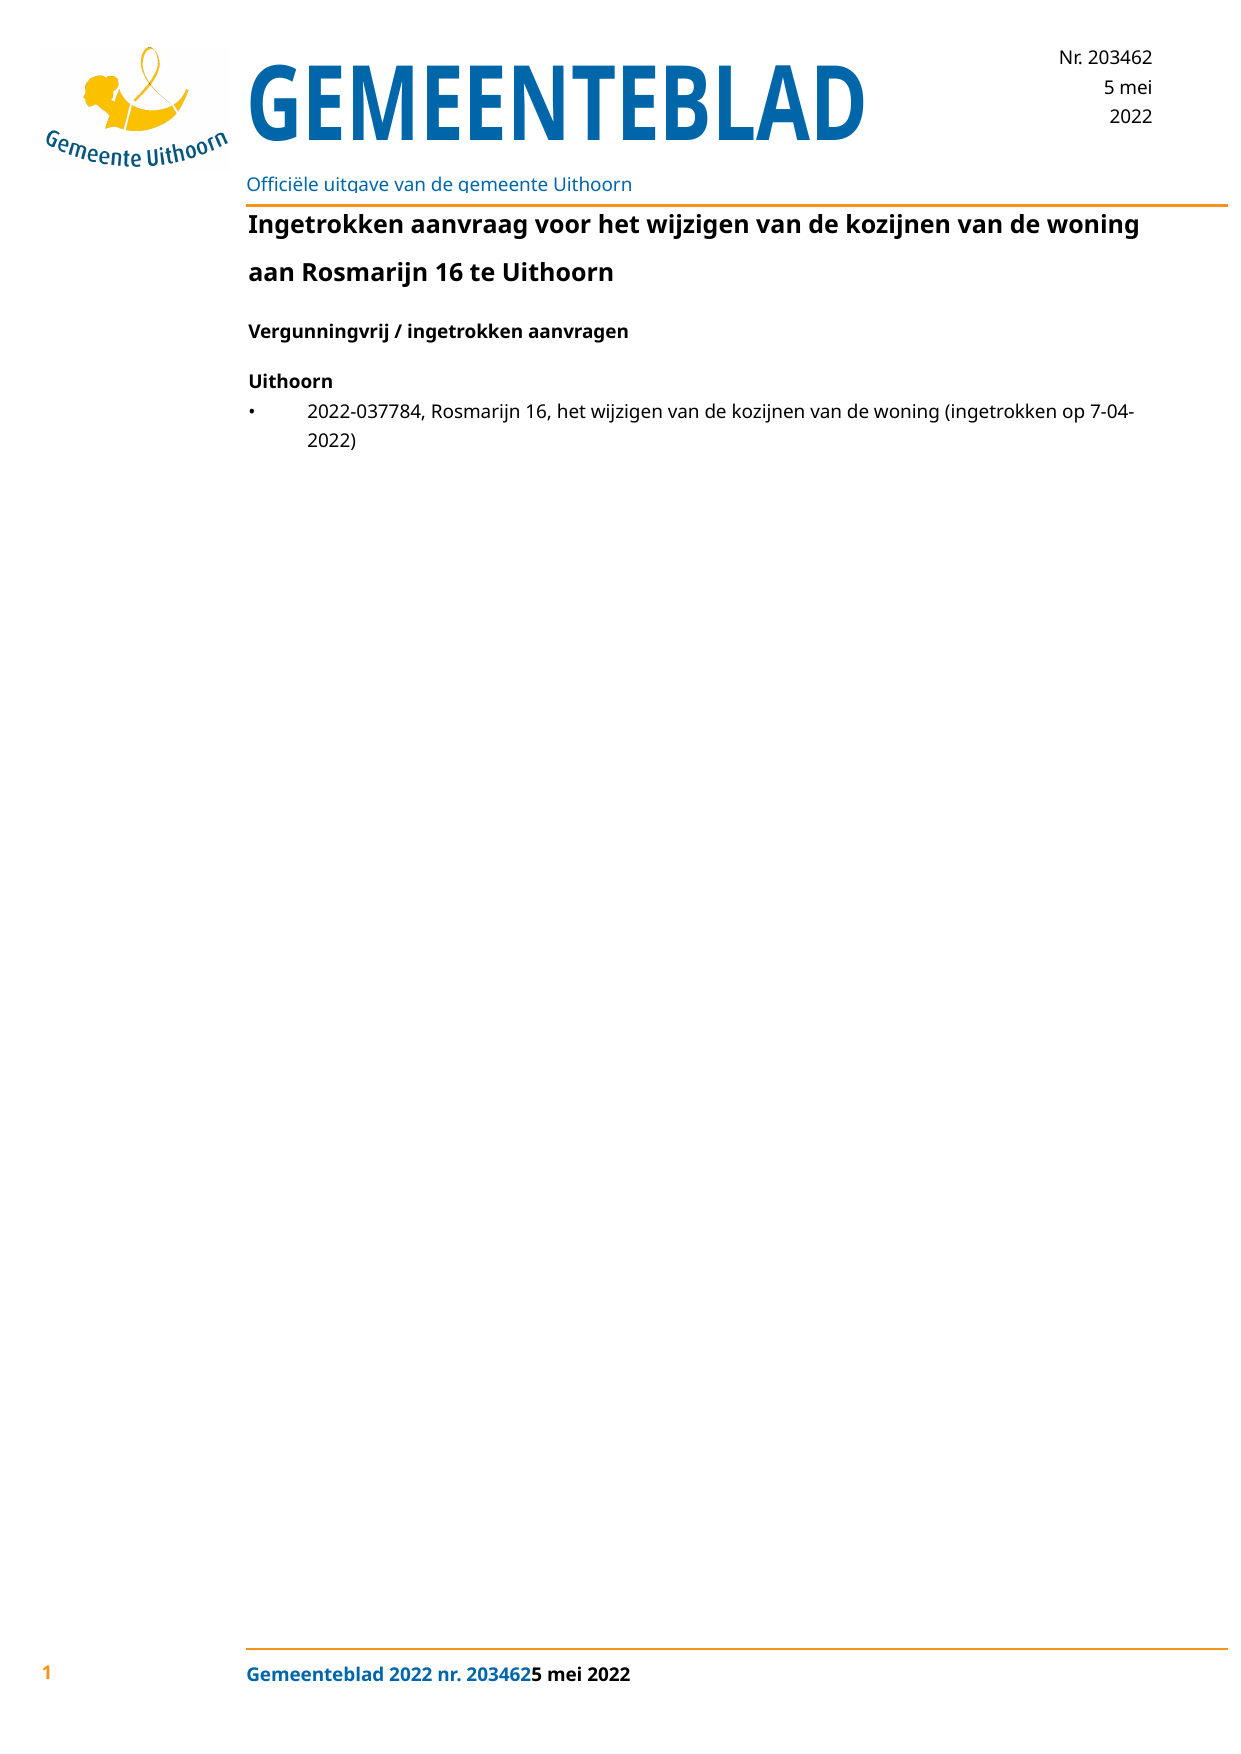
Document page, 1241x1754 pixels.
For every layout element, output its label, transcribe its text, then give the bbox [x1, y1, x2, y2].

text Uithoorn [248, 368, 1152, 394]
text Vergunningvrij / ingetrokken aanvragen [248, 318, 1152, 344]
text Ingetrokken aanvraag voor het wijzigen van de kozijnen van de woning aan Rosmarijn 16 te Uithoorn [248, 207, 1152, 288]
picture [41, 47, 231, 172]
list 2022-037784, Rosmarijn 16, het wijzigen van de kozijnen van de woning (ingetrokken op 7-04-2022) [248, 398, 1152, 453]
